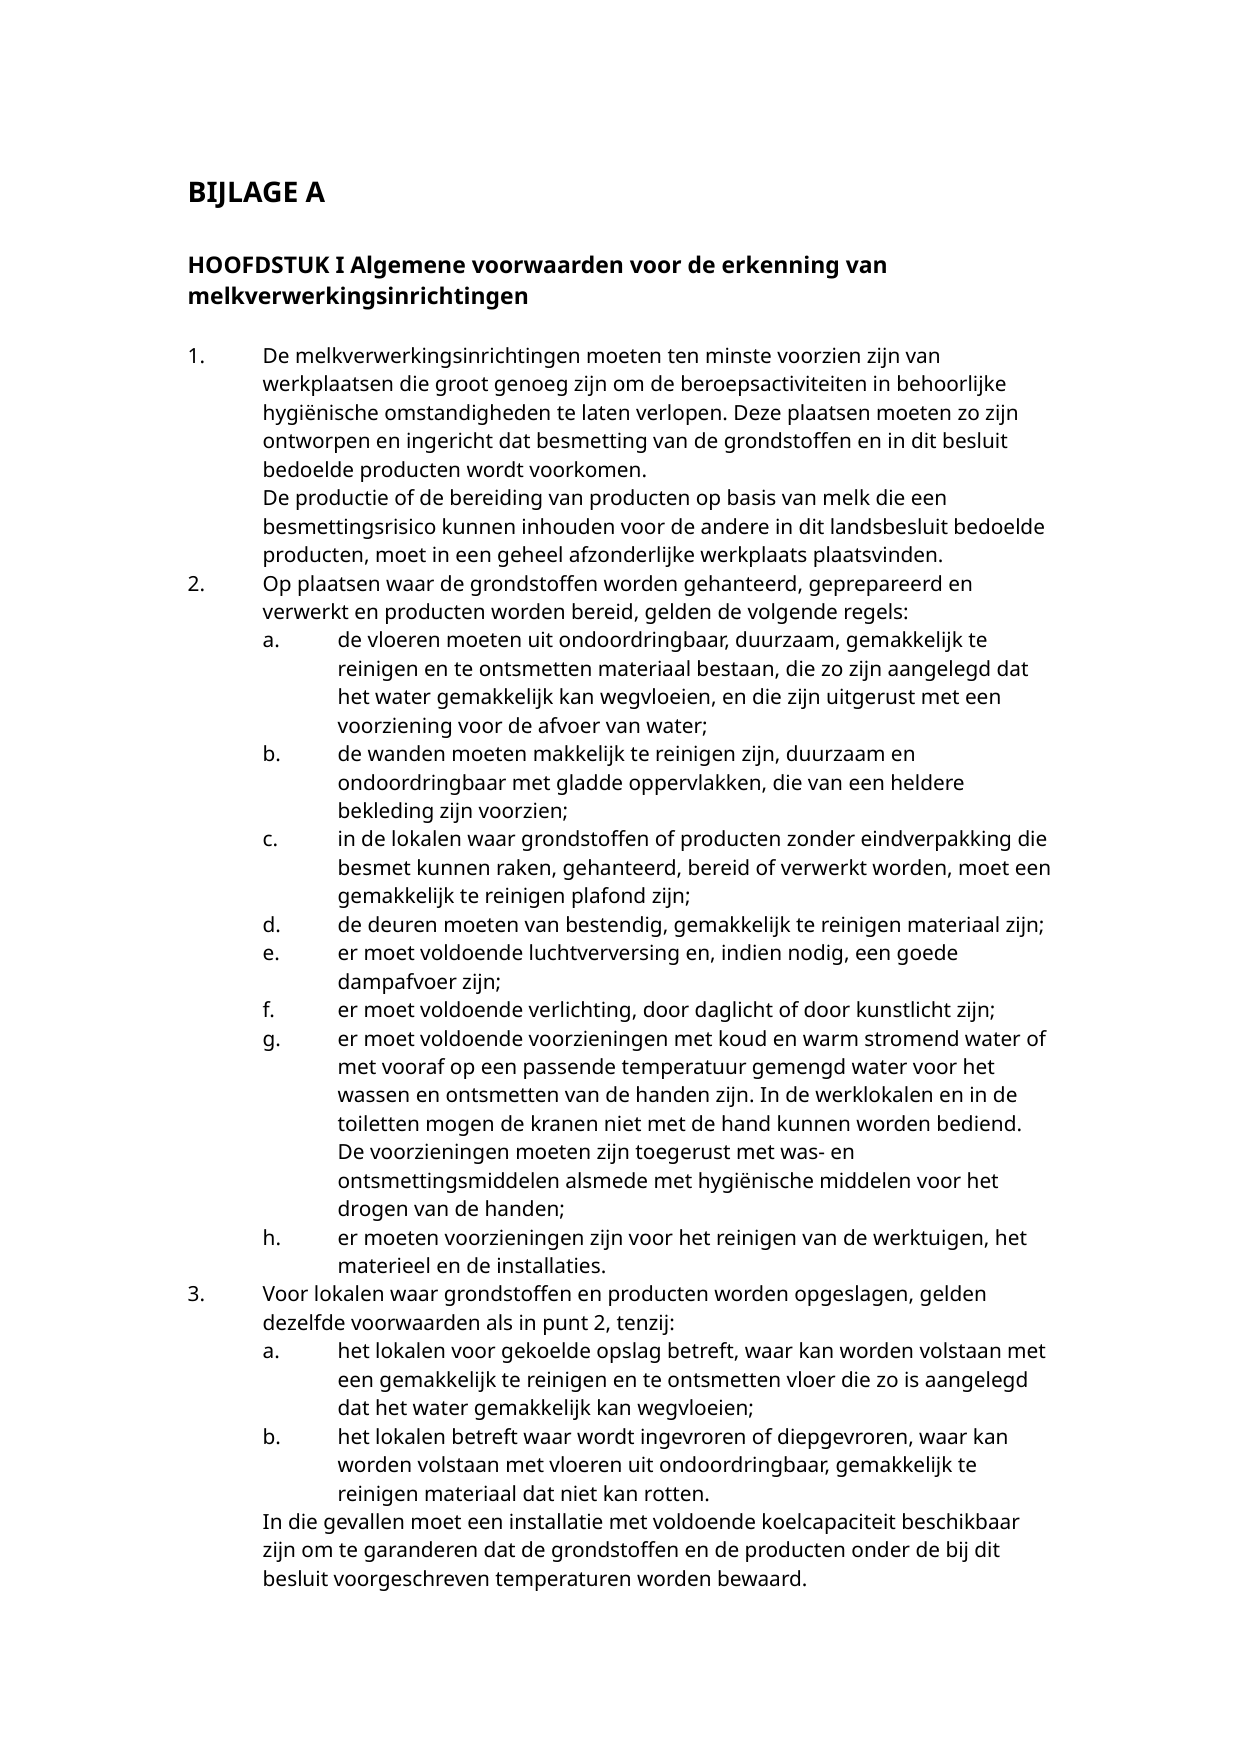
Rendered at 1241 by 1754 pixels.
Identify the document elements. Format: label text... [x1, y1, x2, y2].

list De productie of de bereiding van producten op basis van melk die een besmettingsrisico kunnen inhouden voor de andere in dit landsbesluit bedoelde producten, moet in een geheel afzonderlijke werkplaats plaatsvinden. [187, 483, 1053, 569]
list de wanden moeten makkelijk te reinigen zijn, duurzaam en ondoordringbaar met gladde oppervlakken, die van een heldere bekleding zijn voorzien; [262, 739, 1053, 824]
list er moet voldoende luchtverversing en, indien nodig, een goede dampafvoer zijn; [262, 938, 1053, 995]
list Op plaatsen waar de grondstoffen worden gehanteerd, geprepareerd en verwerkt en producten worden bereid, gelden de volgende regels: [187, 569, 1053, 626]
list het lokalen voor gekoelde opslag betreft, waar kan worden volstaan met een gemakkelijk te reinigen en te ontsmetten vloer die zo is aangelegd dat het water gemakkelijk kan wegvloeien; [262, 1336, 1053, 1422]
list er moeten voorzieningen zijn voor het reinigen van de werktuigen, het materieel en de installaties. [262, 1223, 1053, 1279]
subtitle BIJLAGE A [187, 172, 1053, 211]
list De melkverwerkingsinrichtingen moeten ten minste voorzien zijn van werkplaatsen die groot genoeg zijn om de beroepsactiviteiten in behoorlijke hygiënische omstandigheden te laten verlopen. Deze plaatsen moeten zo zijn ontworpen en ingericht dat besmetting van de grondstoffen en in dit besluit bedoelde producten wordt voorkomen. [187, 341, 1053, 483]
list de vloeren moeten uit ondoordringbaar, duurzaam, gemakkelijk te reinigen en te ontsmetten materiaal bestaan, die zo zijn aangelegd dat het water gemakkelijk kan wegvloeien, en die zijn uitgerust met een voorziening voor de afvoer van water; [262, 626, 1053, 739]
list er moet voldoende voorzieningen met koud en warm stromend water of met vooraf op een passende temperatuur gemengd water voor het wassen en ontsmetten van de handen zijn. In de werklokalen en in de toiletten mogen de kranen niet met de hand kunnen worden bediend. De voorzieningen moeten zijn toegerust met was- en ontsmettingsmiddelen alsmede met hygiënische middelen voor het drogen van de handen; [262, 1024, 1053, 1223]
list er moet voldoende verlichting, door daglicht of door kunstlicht zijn; [262, 995, 1053, 1024]
subtitle HOOFDSTUK I Algemene voorwaarden voor de erkenning van melkverwerkingsinrichtingen [187, 249, 1053, 311]
list in de lokalen waar grondstoffen of producten zonder eindverpakking die besmet kunnen raken, gehanteerd, bereid of verwerkt worden, moet een gemakkelijk te reinigen plafond zijn; [262, 824, 1053, 910]
list de deuren moeten van bestendig, gemakkelijk te reinigen materiaal zijn; [262, 910, 1053, 938]
list het lokalen betreft waar wordt ingevroren of diepgevroren, waar kan worden volstaan met vloeren uit ondoordringbaar, gemakkelijk te reinigen materiaal dat niet kan rotten. [262, 1422, 1053, 1507]
list Voor lokalen waar grondstoffen en producten worden opgeslagen, gelden dezelfde voorwaarden als in punt 2, tenzij: [187, 1279, 1053, 1336]
list In die gevallen moet een installatie met voldoende koelcapaciteit beschikbaar zijn om te garanderen dat de grondstoffen en de producten onder de bij dit besluit voorgeschreven temperaturen worden bewaard. [187, 1507, 1053, 1592]
